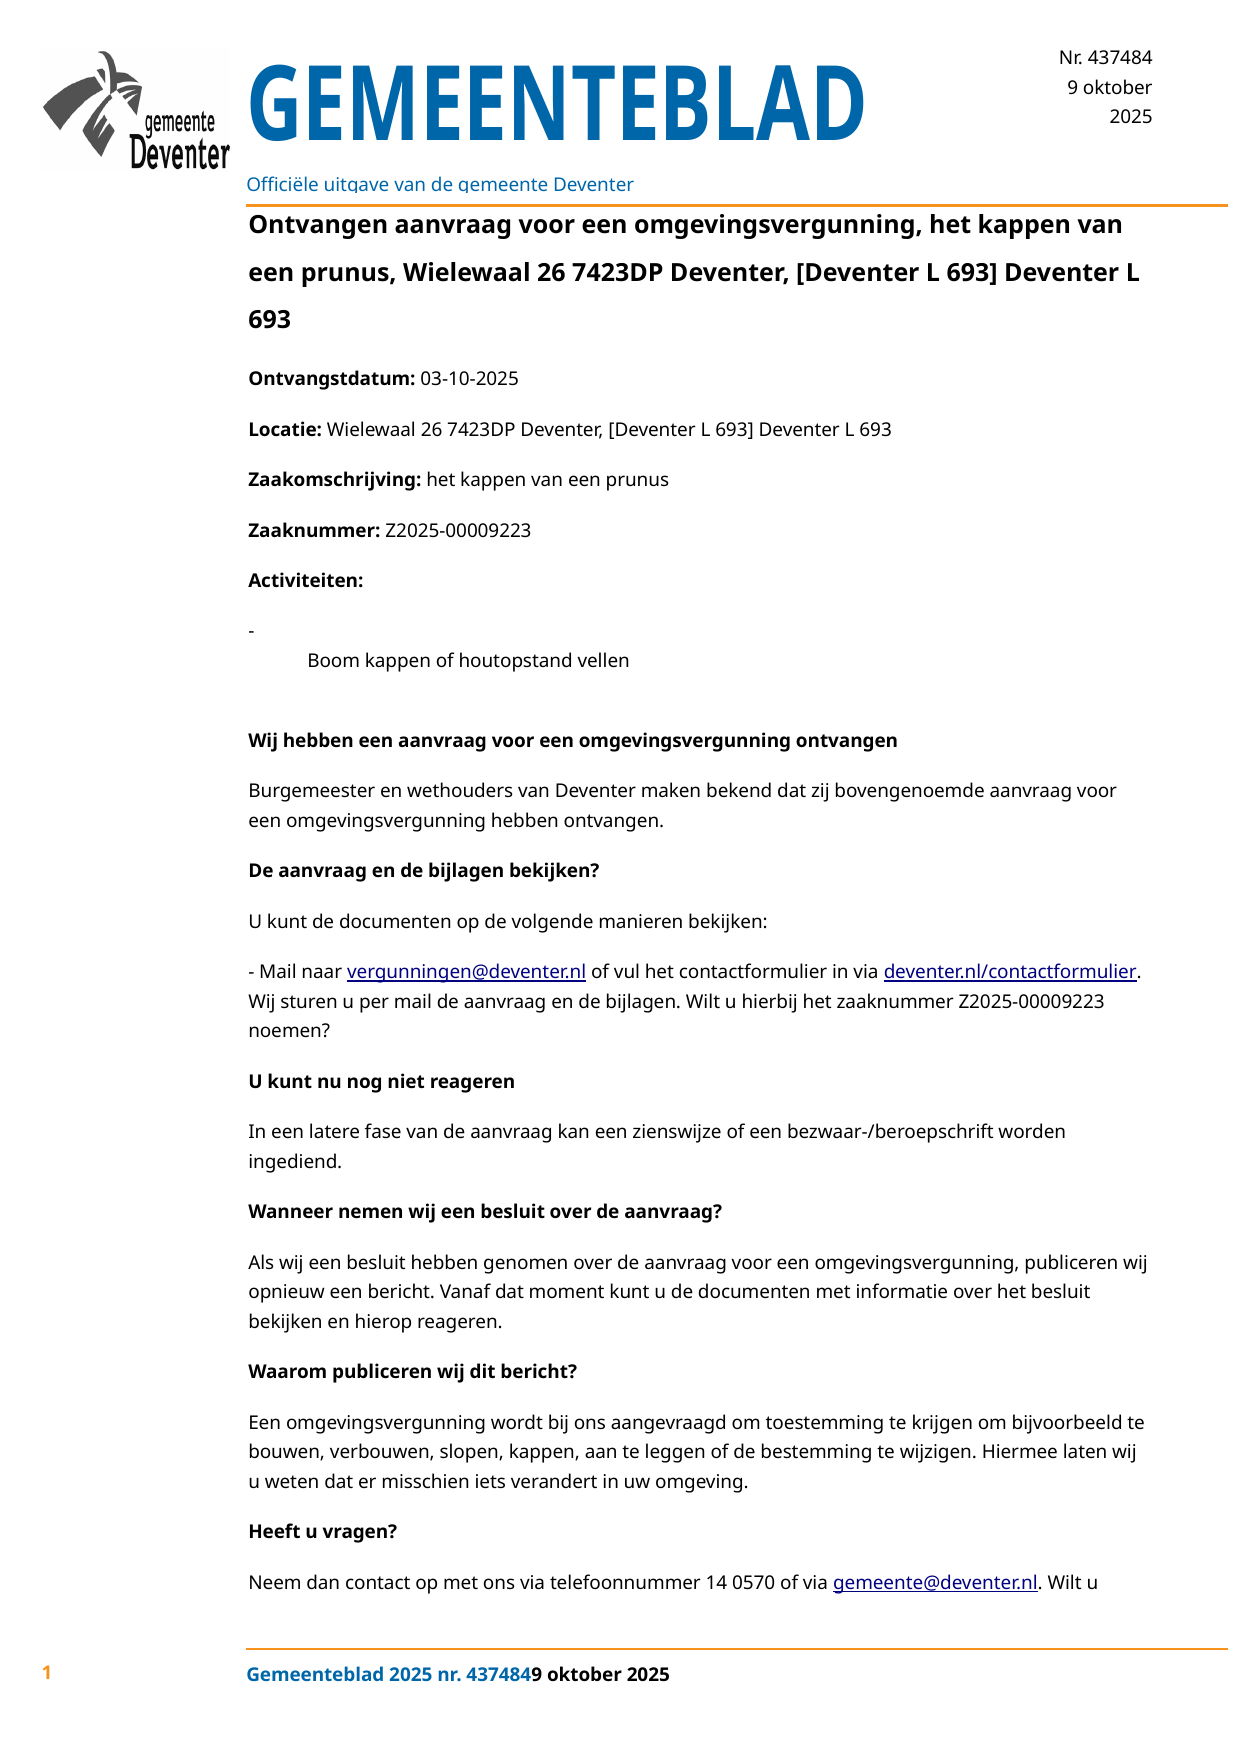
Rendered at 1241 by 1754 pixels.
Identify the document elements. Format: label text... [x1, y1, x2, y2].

list Boom kappen of houtopstand vellen [248, 647, 1152, 673]
text U kunt nu nog niet reageren [248, 1068, 1152, 1094]
text Ontvangen aanvraag voor een omgevingsvergunning, het kappen van een prunus, Wielewaal 26 7423DP Deventer, [Deventer L 693] Deventer L 693 [248, 207, 1152, 336]
text Locatie: Wielewaal 26 7423DP Deventer, [Deventer L 693] Deventer L 693 [248, 416, 1152, 442]
text In een latere fase van de aanvraag kan een zienswijze of een bezwaar-/beroepschrift worden ingediend. [248, 1118, 1152, 1174]
text Een omgevingsvergunning wordt bij ons aangevraagd om toestemming te krijgen om bijvoorbeeld te bouwen, verbouwen, slopen, kappen, aan te leggen of de bestemming te wijzigen. Hiermee laten wij u weten dat er misschien iets verandert in uw omgeving. [248, 1409, 1152, 1494]
text Neem dan contact op met ons via telefoonnummer 14 0570 of via gemeente@deventer.nl. Wilt u [248, 1569, 1152, 1594]
text Activiteiten: [248, 567, 1152, 593]
text U kunt de documenten op de volgende manieren bekijken: [248, 908, 1152, 934]
text Burgemeester en wethouders van Deventer maken bekend dat zij bovengenoemde aanvraag voor een omgevingsvergunning hebben ontvangen. [248, 778, 1152, 833]
picture [41, 47, 231, 172]
text Heeft u vragen? [248, 1518, 1152, 1544]
text De aanvraag en de bijlagen bekijken? [248, 858, 1152, 883]
text Als wij een besluit hebben genomen over de aanvraag voor een omgevingsvergunning, publiceren wij opnieuw een bericht. Vanaf dat moment kunt u de documenten met informatie over het besluit bekijken en hierop reageren. [248, 1249, 1152, 1334]
text - Mail naar vergunningen@deventer.nl of vul het contactformulier in via deventer.nl/contactformulier. Wij sturen u per mail de aanvraag en de bijlagen. Wilt u hierbij het zaaknummer Z2025-00009223 noemen? [248, 958, 1152, 1043]
text Zaakomschrijving: het kappen van een prunus [248, 466, 1152, 492]
text Waarom publiceren wij dit bericht? [248, 1358, 1152, 1384]
text Wij hebben een aanvraag voor een omgevingsvergunning ontvangen [248, 727, 1152, 753]
text Wanneer nemen wij een besluit over de aanvraag? [248, 1198, 1152, 1224]
text Zaaknummer: Z2025-00009223 [248, 517, 1152, 542]
text Ontvangstdatum: 03-10-2025 [248, 366, 1152, 391]
